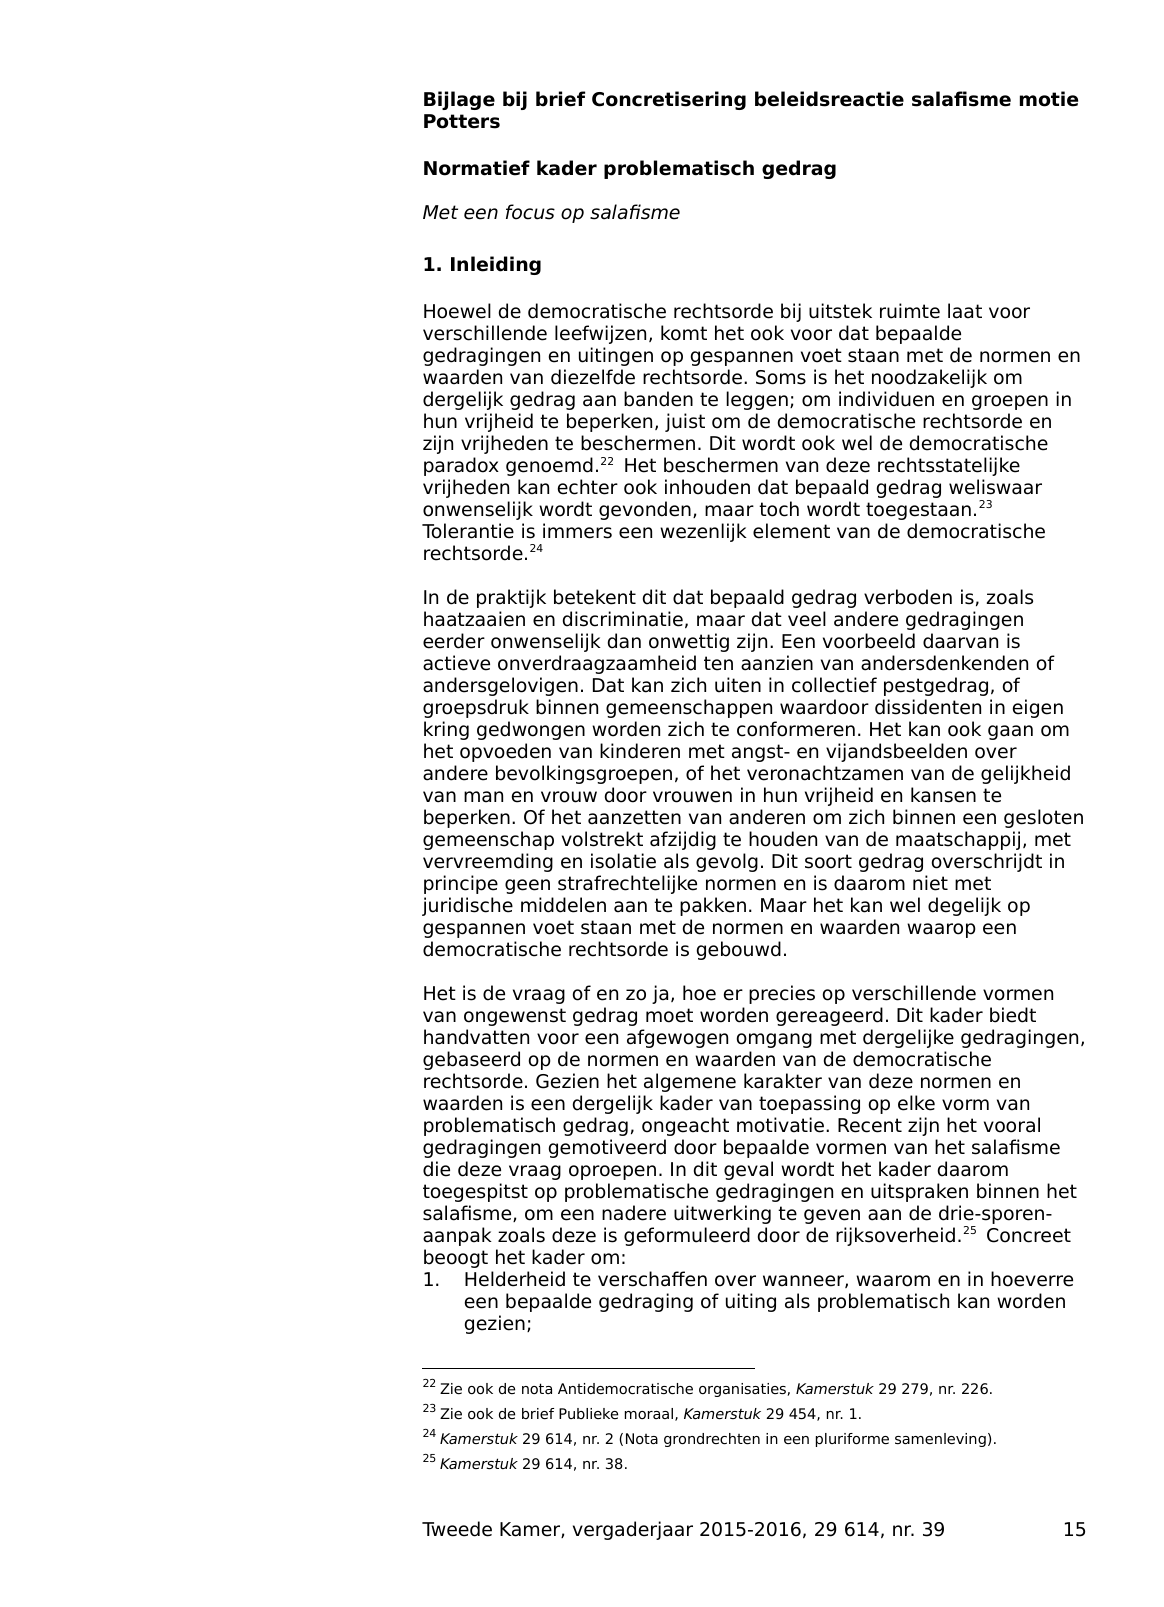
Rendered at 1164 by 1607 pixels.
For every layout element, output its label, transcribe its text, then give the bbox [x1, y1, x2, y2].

text Het is de vraag of en zo ja, hoe er precies op verschillende vormen van ongewenst gedrag moet worden gereageerd. Dit kader biedt handvatten voor een afgewogen omgang met dergelijke gedragingen, gebaseerd op de normen en waarden van de democratische rechtsorde. Gezien het algemene karakter van deze normen en waarden is een dergelijk kader van toepassing op elke vorm van problematisch gedrag, ongeacht motivatie. Recent zijn het vooral gedragingen gemotiveerd door bepaalde vormen van het salafisme die deze vraag oproepen. In dit geval wordt het kader daarom toegespitst op problematische gedragingen en uitspraken binnen het salafisme, om een nadere uitwerking te geven aan de drie-sporen-aanpak zoals deze is geformuleerd door de rijksoverheid. Concreet beoogt het kader om: [422, 983, 1087, 1269]
subtitle Normatief kader problematisch gedrag [422, 158, 1087, 180]
text Zie ook de brief Publieke moraal, Kamerstuk 29 454, nr. 1. [422, 1402, 1087, 1424]
text In de praktijk betekent dit dat bepaald gedrag verboden is, zoals haatzaaien en discriminatie, maar dat veel andere gedragingen eerder onwenselijk dan onwettig zijn. Een voorbeeld daarvan is actieve onverdraagzaamheid ten aanzien van andersdenkenden of andersgelovigen. Dat kan zich uiten in collectief pestgedrag, of groepsdruk binnen gemeenschappen waardoor dissidenten in eigen kring gedwongen worden zich te conformeren. Het kan ook gaan om het opvoeden van kinderen met angst- en vijandsbeelden over andere bevolkingsgroepen, of het veronachtzamen van de gelijkheid van man en vrouw door vrouwen in hun vrijheid en kansen te beperken. Of het aanzetten van anderen om zich binnen een gesloten gemeenschap volstrekt afzijdig te houden van de maatschappij, met vervreemding en isolatie als gevolg. Dit soort gedrag overschrijdt in principe geen strafrechtelijke normen en is daarom niet met juridische middelen aan te pakken. Maar het kan wel degelijk op gespannen voet staan met de normen en waarden waarop een democratische rechtsorde is gebouwd. [422, 587, 1087, 961]
subtitle Bijlage bij brief Concretisering beleidsreactie salafisme motie Potters [77, 89, 1087, 133]
subtitle 1. Inleiding [422, 254, 1087, 276]
text Hoewel de democratische rechtsorde bij uitstek ruimte laat voor verschillende leefwijzen, komt het ook voor dat bepaalde gedragingen en uitingen op gespannen voet staan met de normen en waarden van diezelfde rechtsorde. Soms is het noodzakelijk om dergelijk gedrag aan banden te leggen; om individuen en groepen in hun vrijheid te beperken, juist om de democratische rechtsorde en zijn vrijheden te beschermen. Dit wordt ook wel de democratische paradox genoemd. Het beschermen van deze rechtsstatelijke vrijheden kan echter ook inhouden dat bepaald gedrag weliswaar onwenselijk wordt gevonden, maar toch wordt toegestaan. Tolerantie is immers een wezenlijk element van de democratische rechtsorde. [422, 301, 1087, 565]
text 1. Helderheid te verschaffen over wanneer, waarom en in hoeverre een bepaalde gedraging of uiting als problematisch kan worden gezien; [422, 1269, 1087, 1334]
text Kamerstuk 29 614, nr. 2 (Nota grondrechten in een pluriforme samenleving). [422, 1427, 1087, 1449]
text Kamerstuk 29 614, nr. 38. [422, 1452, 1087, 1474]
subtitle Met een focus op salafisme [422, 202, 1087, 224]
text Zie ook de nota Antidemocratische organisaties, Kamerstuk 29 279, nr. 226. [422, 1377, 1087, 1399]
